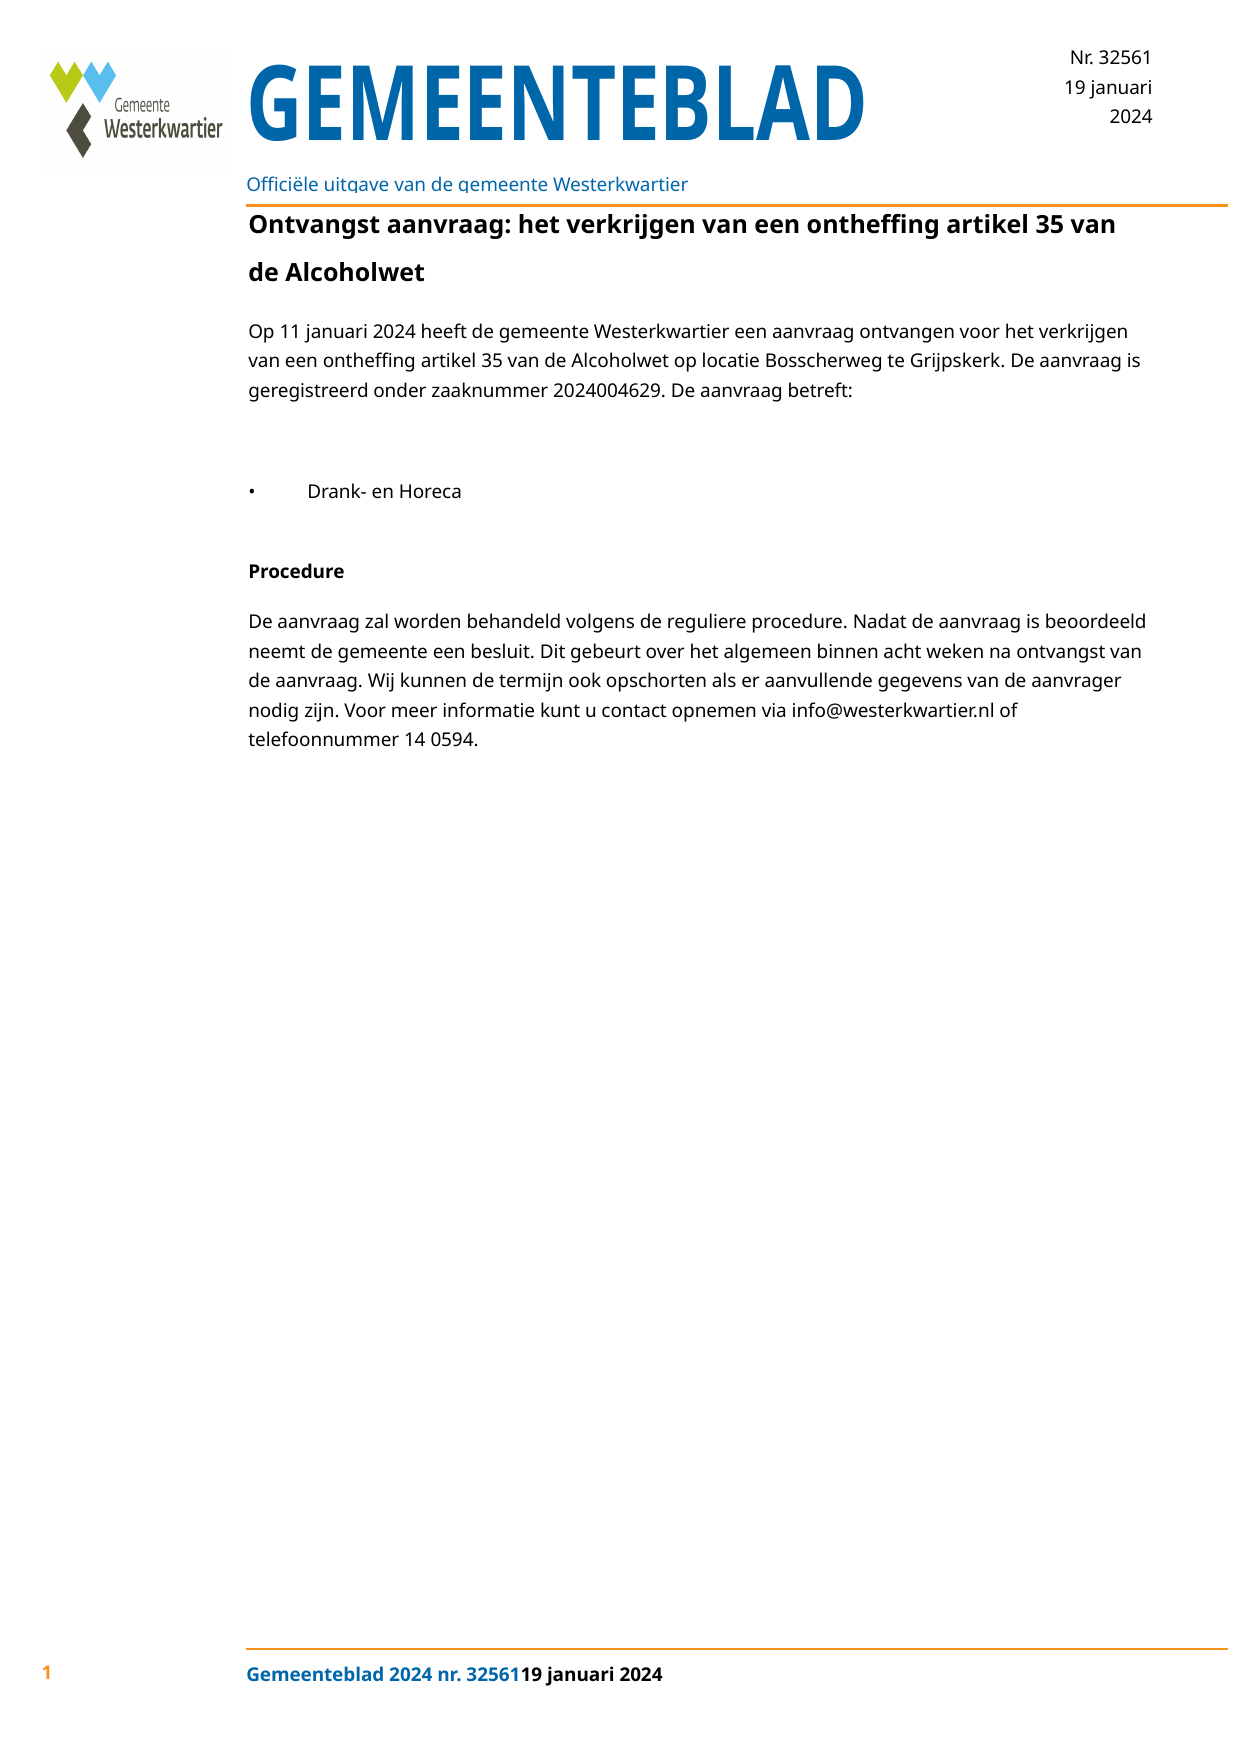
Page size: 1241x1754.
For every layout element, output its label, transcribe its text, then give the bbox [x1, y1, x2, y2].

picture [41, 47, 231, 172]
list Drank- en Horeca [248, 478, 1152, 504]
text Procedure [248, 558, 1152, 584]
text Op 11 januari 2024 heeft de gemeente Westerkwartier een aanvraag ontvangen voor het verkrijgen van een ontheffing artikel 35 van de Alcoholwet op locatie Bosscherweg te Grijpskerk. De aanvraag is geregistreerd onder zaaknummer 2024004629. De aanvraag betreft: [248, 318, 1152, 403]
text Ontvangst aanvraag: het verkrijgen van een ontheffing artikel 35 van de Alcoholwet [248, 207, 1152, 288]
text De aanvraag zal worden behandeld volgens de reguliere procedure. Nadat de aanvraag is beoordeeld neemt de gemeente een besluit. Dit gebeurt over het algemeen binnen acht weken na ontvangst van de aanvraag. Wij kunnen de termijn ook opschorten als er aanvullende gegevens van de aanvrager nodig zijn. Voor meer informatie kunt u contact opnemen via info@westerkwartier.nl of telefoonnummer 14 0594. [248, 608, 1152, 752]
